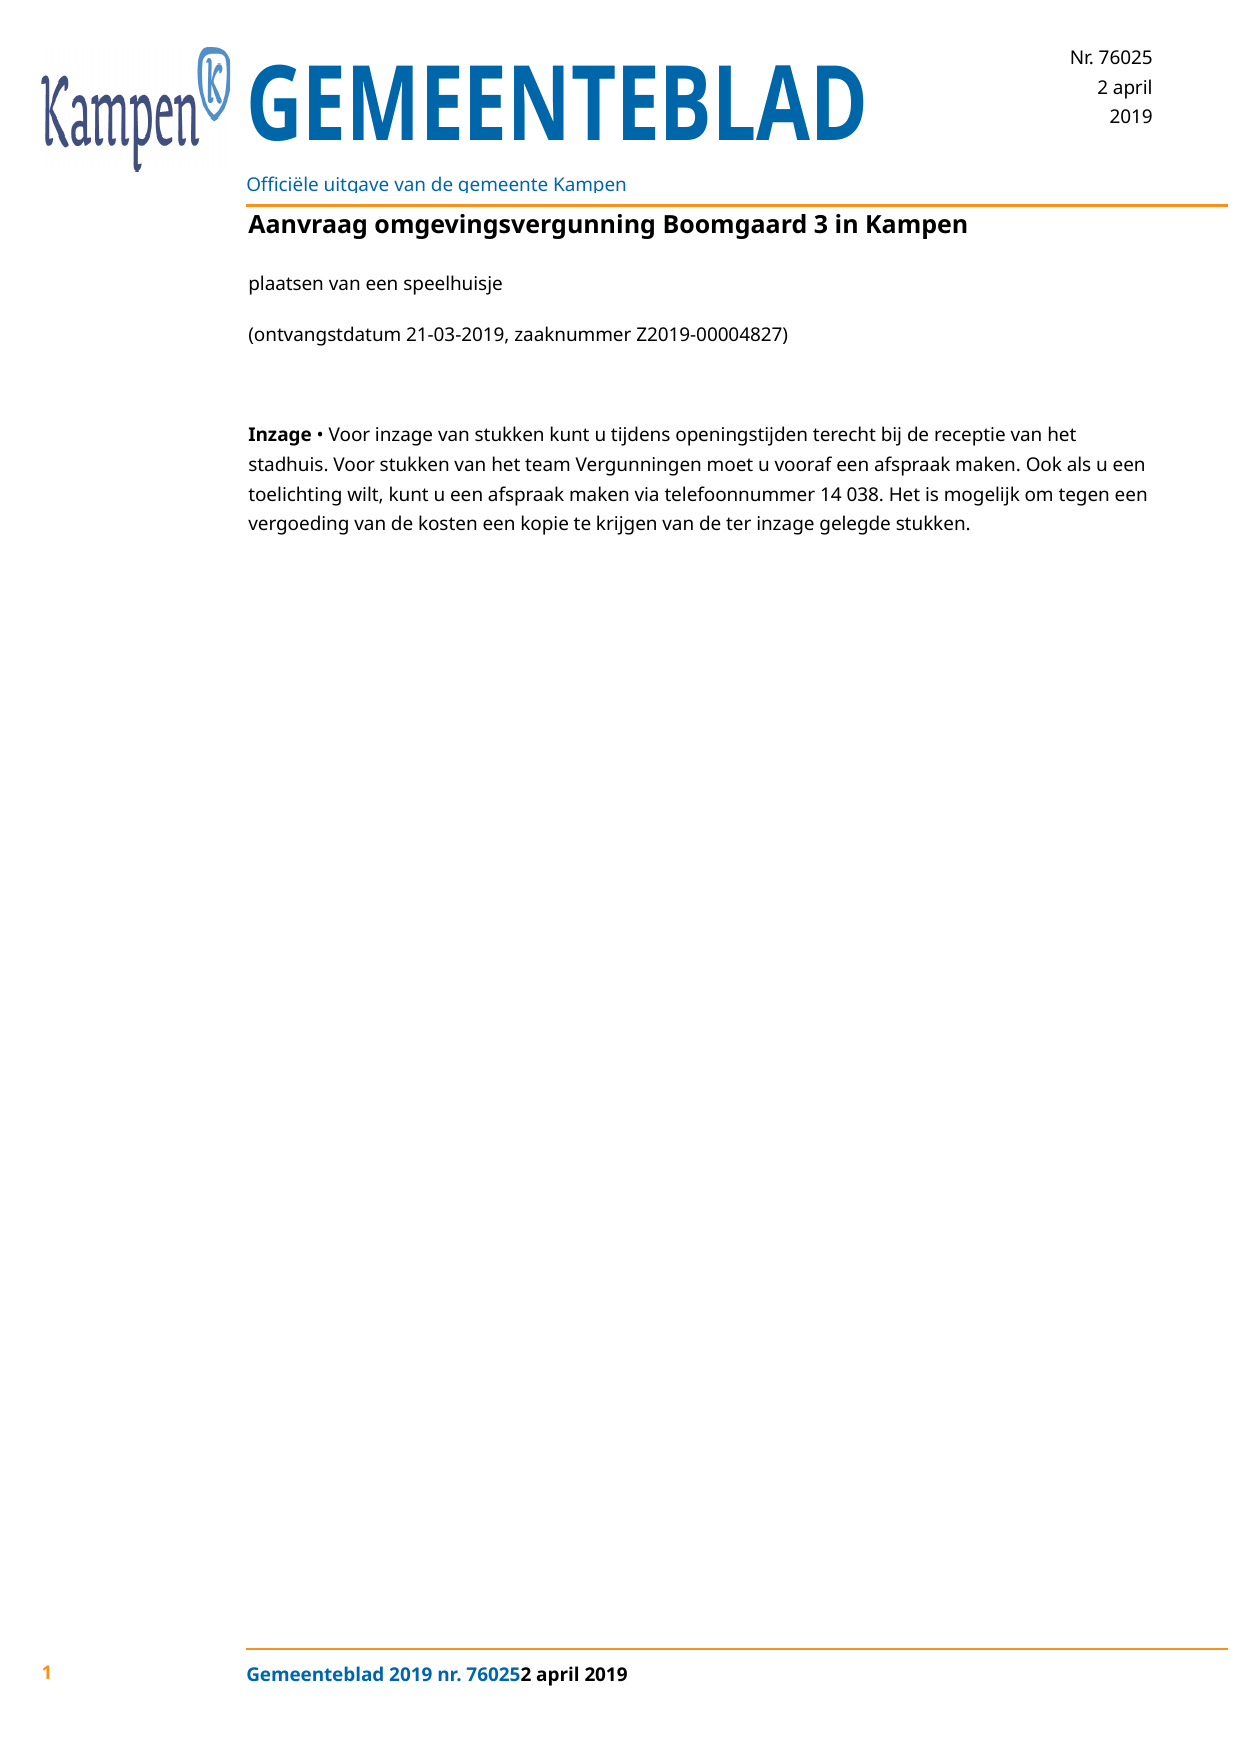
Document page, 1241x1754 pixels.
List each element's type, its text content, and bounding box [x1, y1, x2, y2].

text Inzage • Voor inzage van stukken kunt u tijdens openingstijden terecht bij de receptie van het stadhuis. Voor stukken van het team Vergunningen moet u vooraf een afspraak maken. Ook als u een toelichting wilt, kunt u een afspraak maken via telefoonnummer 14 038. Het is mogelijk om tegen een vergoeding van de kosten een kopie te krijgen van de ter inzage gelegde stukken. [248, 422, 1152, 536]
text plaatsen van een speelhuisje [248, 270, 1152, 296]
text (ontvangstdatum 21-03-2019, zaaknummer Z2019-00004827) [248, 321, 1152, 346]
picture [41, 47, 231, 172]
text Aanvraag omgevingsvergunning Boomgaard 3 in Kampen [248, 207, 1152, 241]
